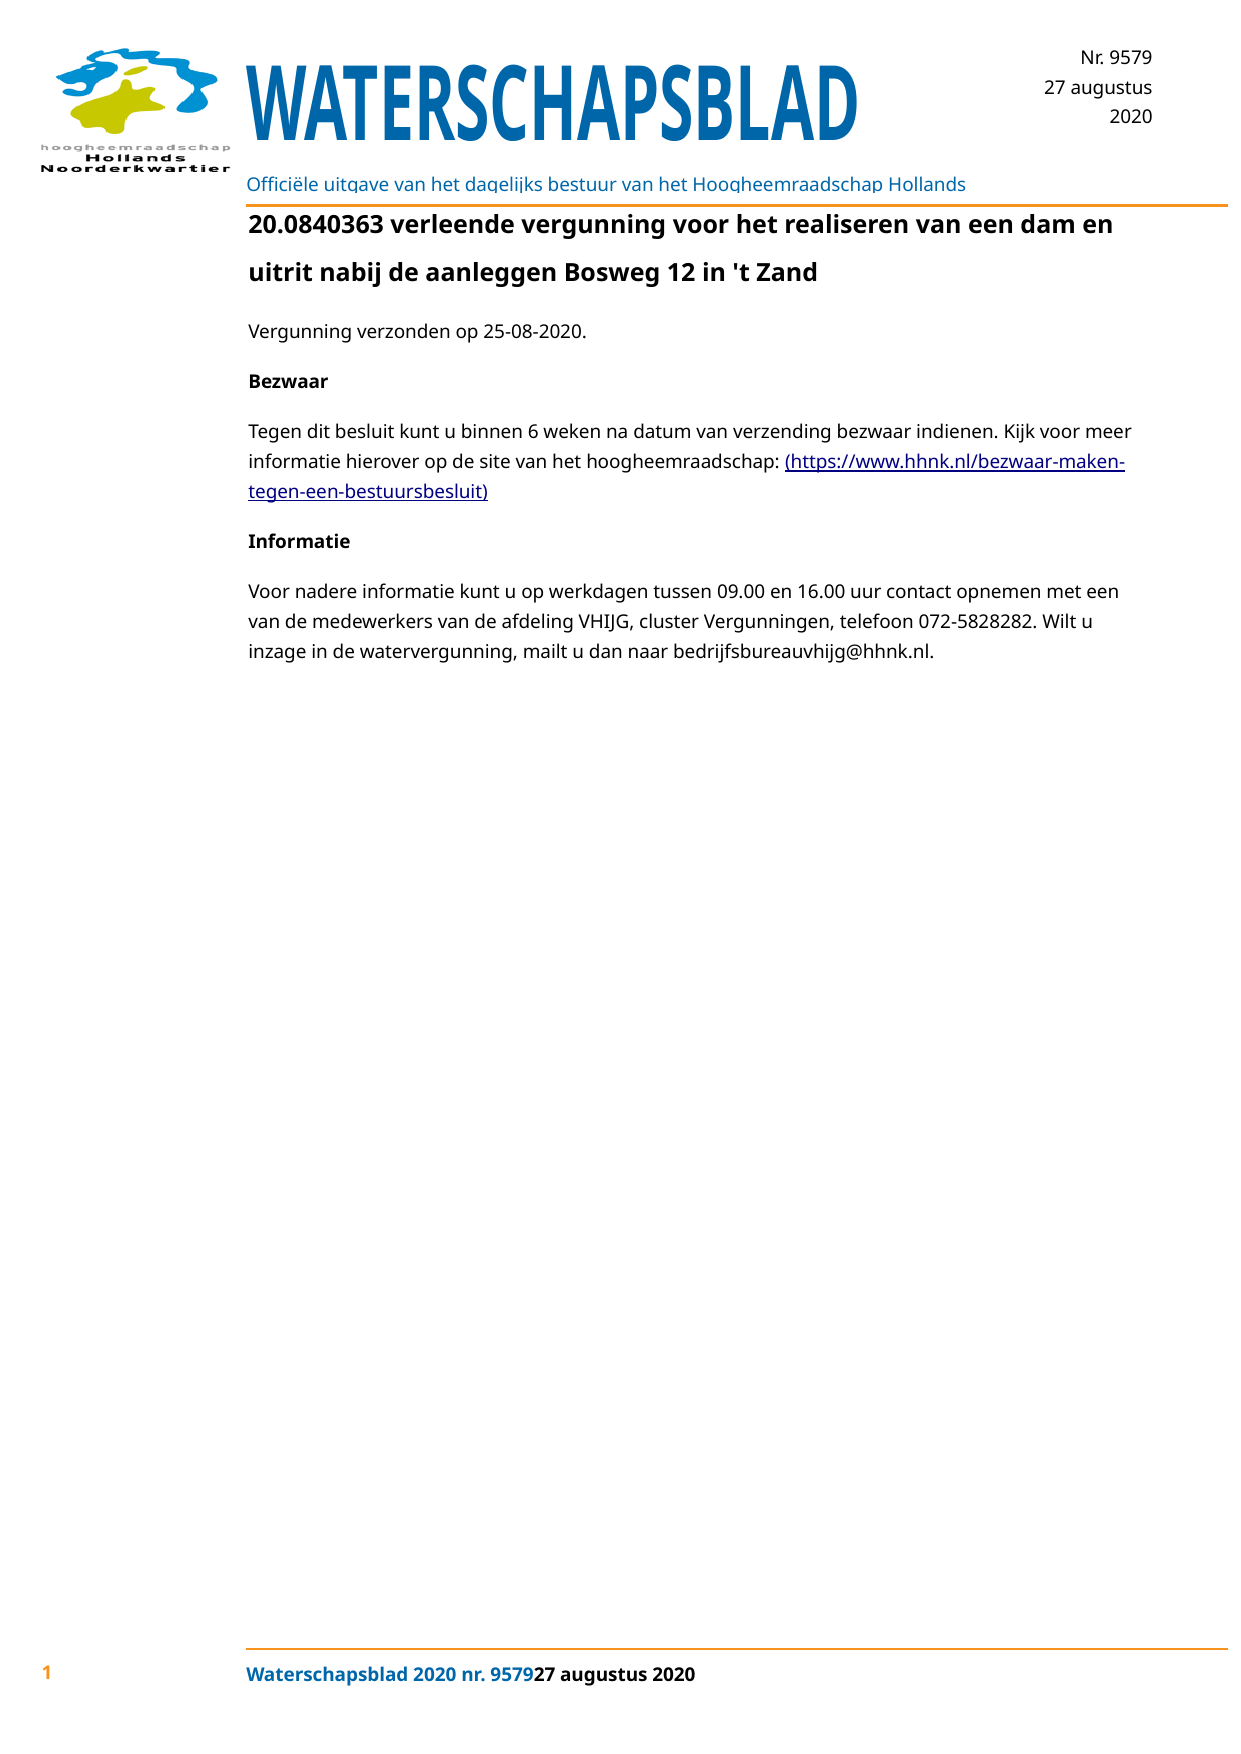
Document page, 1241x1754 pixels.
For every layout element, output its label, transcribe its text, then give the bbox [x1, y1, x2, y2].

text Tegen dit besluit kunt u binnen 6 weken na datum van verzending bezwaar indienen. Kijk voor meer informatie hierover op de site van het hoogheemraadschap: (https://www.hhnk.nl/bezwaar-maken-tegen-een-bestuursbesluit) [248, 419, 1152, 504]
picture [41, 47, 231, 172]
text Informatie [248, 528, 1152, 554]
text Voor nadere informatie kunt u op werkdagen tussen 09.00 en 16.00 uur contact opnemen met een van de medewerkers van de afdeling VHIJG, cluster Vergunningen, telefoon 072-5828282. Wilt u inzage in de watervergunning, mailt u dan naar bedrijfsbureauvhijg@hhnk.nl. [248, 579, 1152, 664]
text Vergunning verzonden op 25-08-2020. [248, 318, 1152, 344]
text 20.0840363 verleende vergunning voor het realiseren van een dam en uitrit nabij de aanleggen Bosweg 12 in 't Zand [248, 207, 1152, 288]
text Bezwaar [248, 368, 1152, 394]
